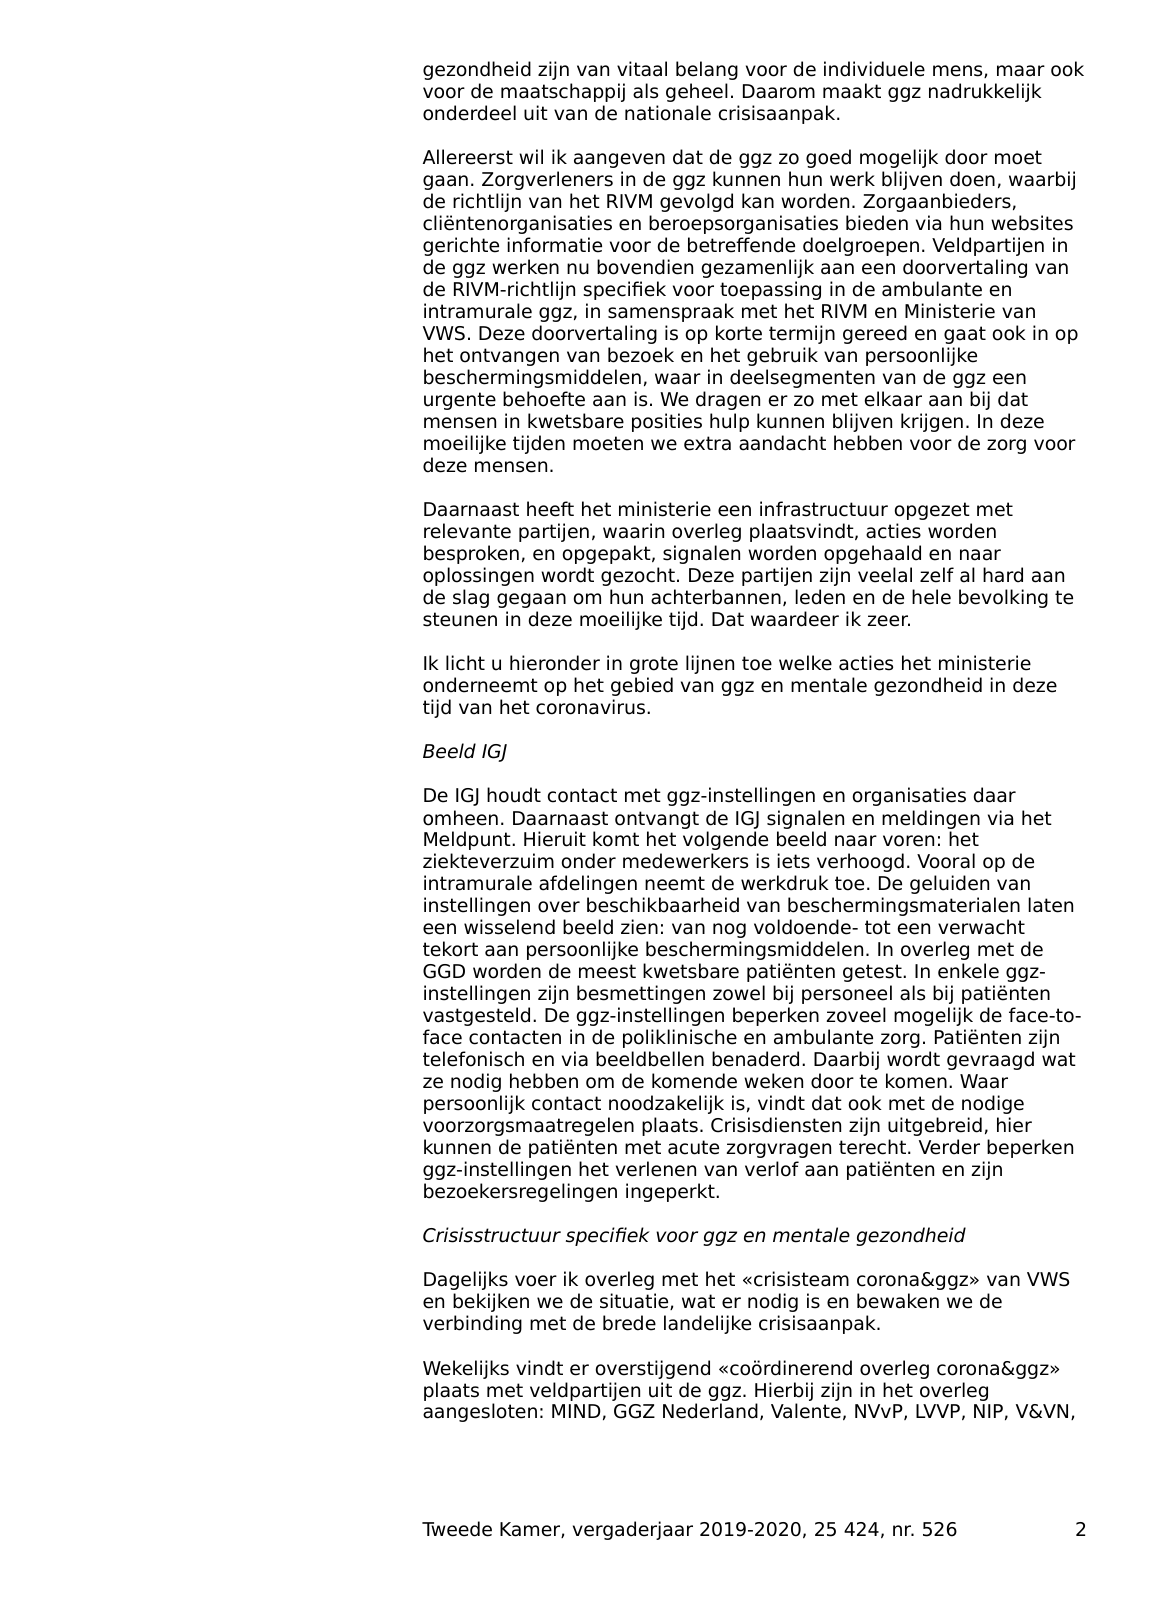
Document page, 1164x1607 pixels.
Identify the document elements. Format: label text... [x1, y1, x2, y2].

text De IGJ houdt contact met ggz-instellingen en organisaties daar omheen. Daarnaast ontvangt de IGJ signalen en meldingen via het Meldpunt. Hieruit komt het volgende beeld naar voren: het ziekteverzuim onder medewerkers is iets verhoogd. Vooral op de intramurale afdelingen neemt de werkdruk toe. De geluiden van instellingen over beschikbaarheid van beschermingsmaterialen laten een wisselend beeld zien: van nog voldoende- tot een verwacht tekort aan persoonlijke beschermingsmiddelen. In overleg met de GGD worden de meest kwetsbare patiënten getest. In enkele ggz-instellingen zijn besmettingen zowel bij personeel als bij patiënten vastgesteld. De ggz-instellingen beperken zoveel mogelijk de face-to-face contacten in de poliklinische en ambulante zorg. Patiënten zijn telefonisch en via beeldbellen benaderd. Daarbij wordt gevraagd wat ze nodig hebben om de komende weken door te komen. Waar persoonlijk contact noodzakelijk is, vindt dat ook met de nodige voorzorgsmaatregelen plaats. Crisisdiensten zijn uitgebreid, hier kunnen de patiënten met acute zorgvragen terecht. Verder beperken ggz-instellingen het verlenen van verlof aan patiënten en zijn bezoekersregelingen ingeperkt. [422, 785, 1087, 1203]
text Daarnaast heeft het ministerie een infrastructuur opgezet met relevante partijen, waarin overleg plaatsvindt, acties worden besproken, en opgepakt, signalen worden opgehaald en naar oplossingen wordt gezocht. Deze partijen zijn veelal zelf al hard aan de slag gegaan om hun achterbannen, leden en de hele bevolking te steunen in deze moeilijke tijd. Dat waardeer ik zeer. [422, 499, 1087, 631]
text Wekelijks vindt er overstijgend «coördinerend overleg corona&ggz» plaats met veldpartijen uit de ggz. Hierbij zijn in het overleg aangesloten: MIND, GGZ Nederland, Valente, NVvP, LVVP, NIP, V&VN, [422, 1357, 1087, 1423]
text Dagelijks voer ik overleg met het «crisisteam corona&ggz» van VWS en bekijken we de situatie, wat er nodig is en bewaken we de verbinding met de brede landelijke crisisaanpak. [422, 1269, 1087, 1335]
text Allereerst wil ik aangeven dat de ggz zo goed mogelijk door moet gaan. Zorgverleners in de ggz kunnen hun werk blijven doen, waarbij de richtlijn van het RIVM gevolgd kan worden. Zorgaanbieders, cliëntenorganisaties en beroepsorganisaties bieden via hun websites gerichte informatie voor de betreffende doelgroepen. Veldpartijen in de ggz werken nu bovendien gezamenlijk aan een doorvertaling van de RIVM-richtlijn specifiek voor toepassing in de ambulante en intramurale ggz, in samenspraak met het RIVM en Ministerie van VWS. Deze doorvertaling is op korte termijn gereed en gaat ook in op het ontvangen van bezoek en het gebruik van persoonlijke beschermingsmiddelen, waar in deelsegmenten van de ggz een urgente behoefte aan is. We dragen er zo met elkaar aan bij dat mensen in kwetsbare posities hulp kunnen blijven krijgen. In deze moeilijke tijden moeten we extra aandacht hebben voor de zorg voor deze mensen. [422, 147, 1087, 477]
subtitle Beeld IGJ [422, 741, 1087, 763]
text Ik licht u hieronder in grote lijnen toe welke acties het ministerie onderneemt op het gebied van ggz en mentale gezondheid in deze tijd van het coronavirus. [422, 653, 1087, 719]
text gezondheid zijn van vitaal belang voor de individuele mens, maar ook voor de maatschappij als geheel. Daarom maakt ggz nadrukkelijk onderdeel uit van de nationale crisisaanpak. [422, 59, 1087, 125]
subtitle Crisisstructuur specifiek voor ggz en mentale gezondheid [422, 1225, 1087, 1247]
